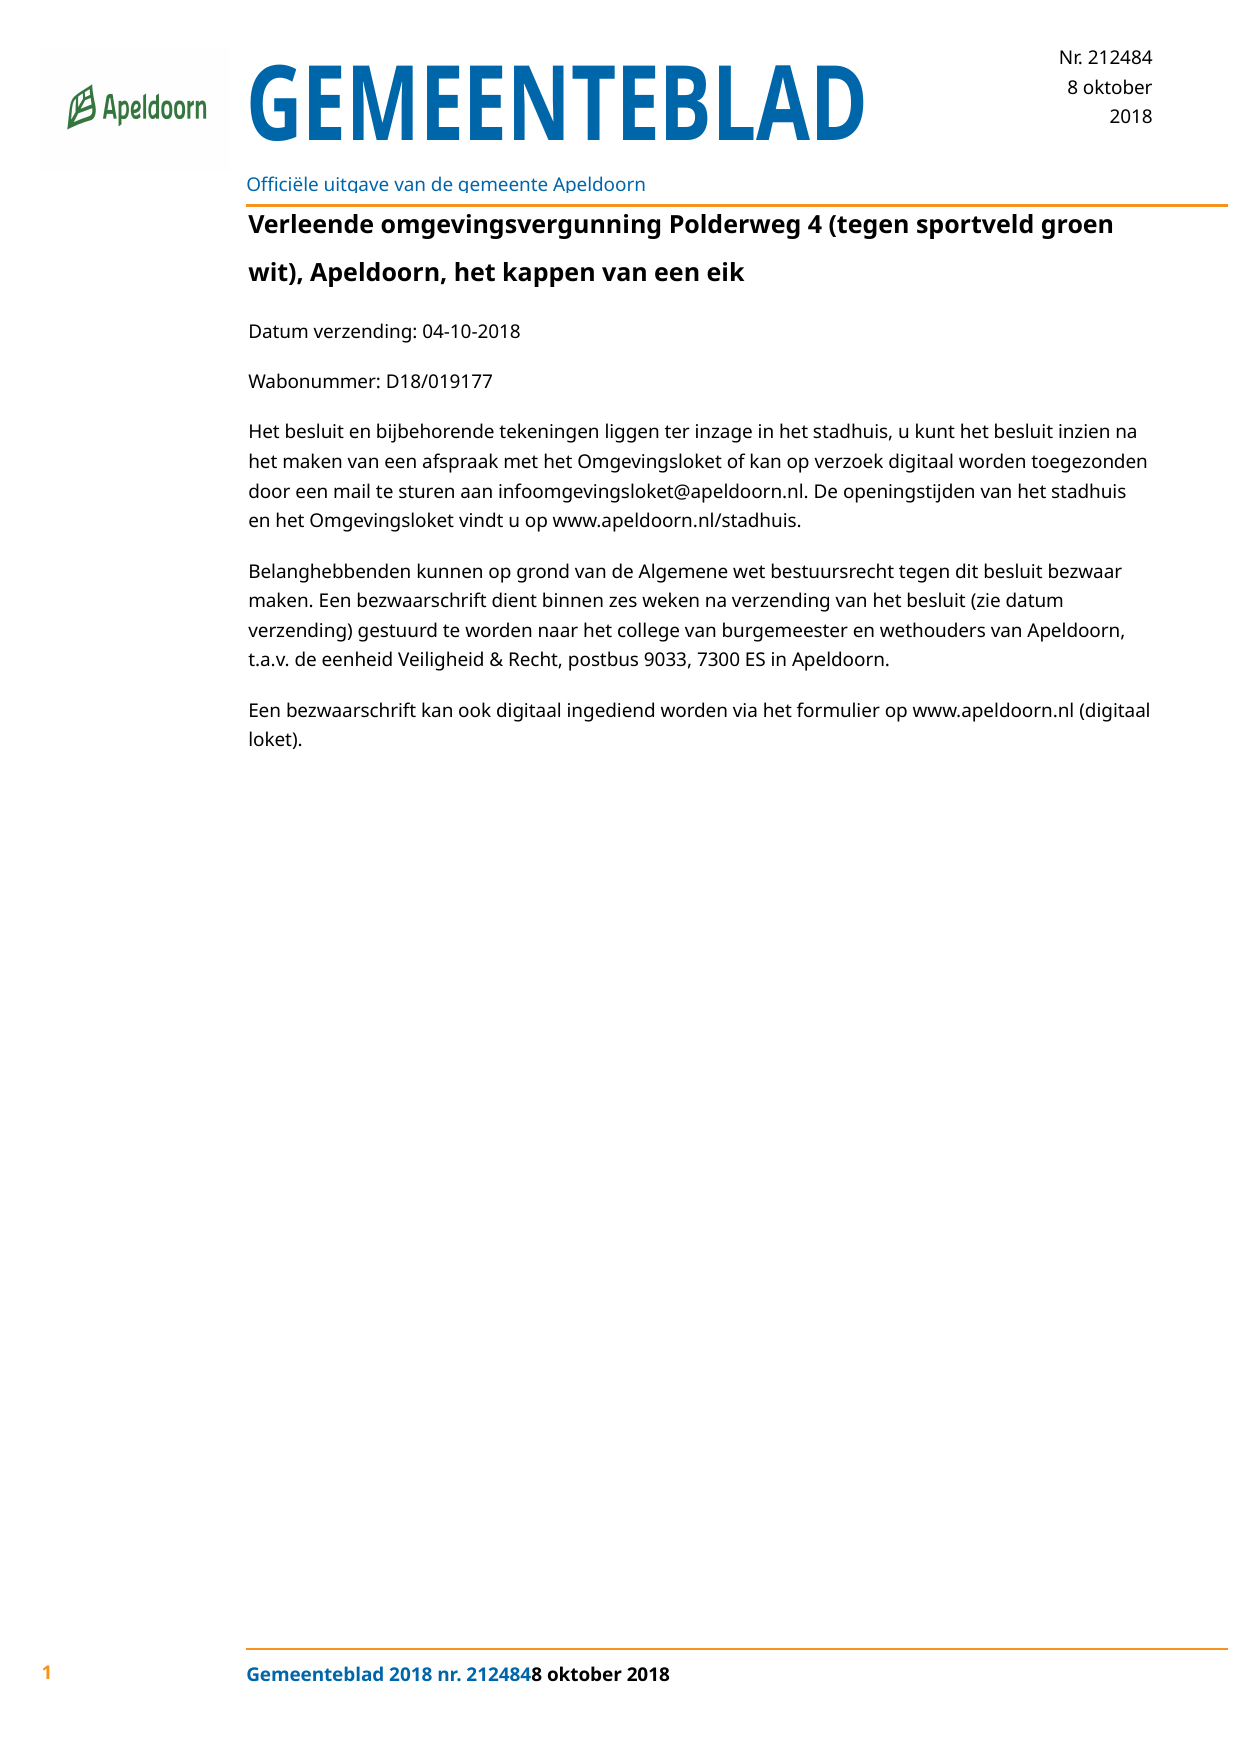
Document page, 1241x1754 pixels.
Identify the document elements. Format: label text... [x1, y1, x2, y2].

text Het besluit en bijbehorende tekeningen liggen ter inzage in het stadhuis, u kunt het besluit inzien na het maken van een afspraak met het Omgevingsloket of kan op verzoek digitaal worden toegezonden door een mail te sturen aan infoomgevingsloket@apeldoorn.nl. De openingstijden van het stadhuis en het Omgevingsloket vindt u op www.apeldoorn.nl/stadhuis. [248, 419, 1152, 533]
picture [41, 47, 231, 172]
text Een bezwaarschrift kan ook digitaal ingediend worden via het formulier op www.apeldoorn.nl (digitaal loket). [248, 697, 1152, 752]
text Wabonummer: D18/019177 [248, 368, 1152, 394]
text Verleende omgevingsvergunning Polderweg 4 (tegen sportveld groen wit), Apeldoorn, het kappen van een eik [248, 207, 1152, 288]
text Belanghebbenden kunnen op grond van de Algemene wet bestuursrecht tegen dit besluit bezwaar maken. Een bezwaarschrift dient binnen zes weken na verzending van het besluit (zie datum verzending) gestuurd te worden naar het college van burgemeester en wethouders van Apeldoorn, t.a.v. de eenheid Veiligheid & Recht, postbus 9033, 7300 ES in Apeldoorn. [248, 558, 1152, 672]
text Datum verzending: 04-10-2018 [248, 318, 1152, 344]
